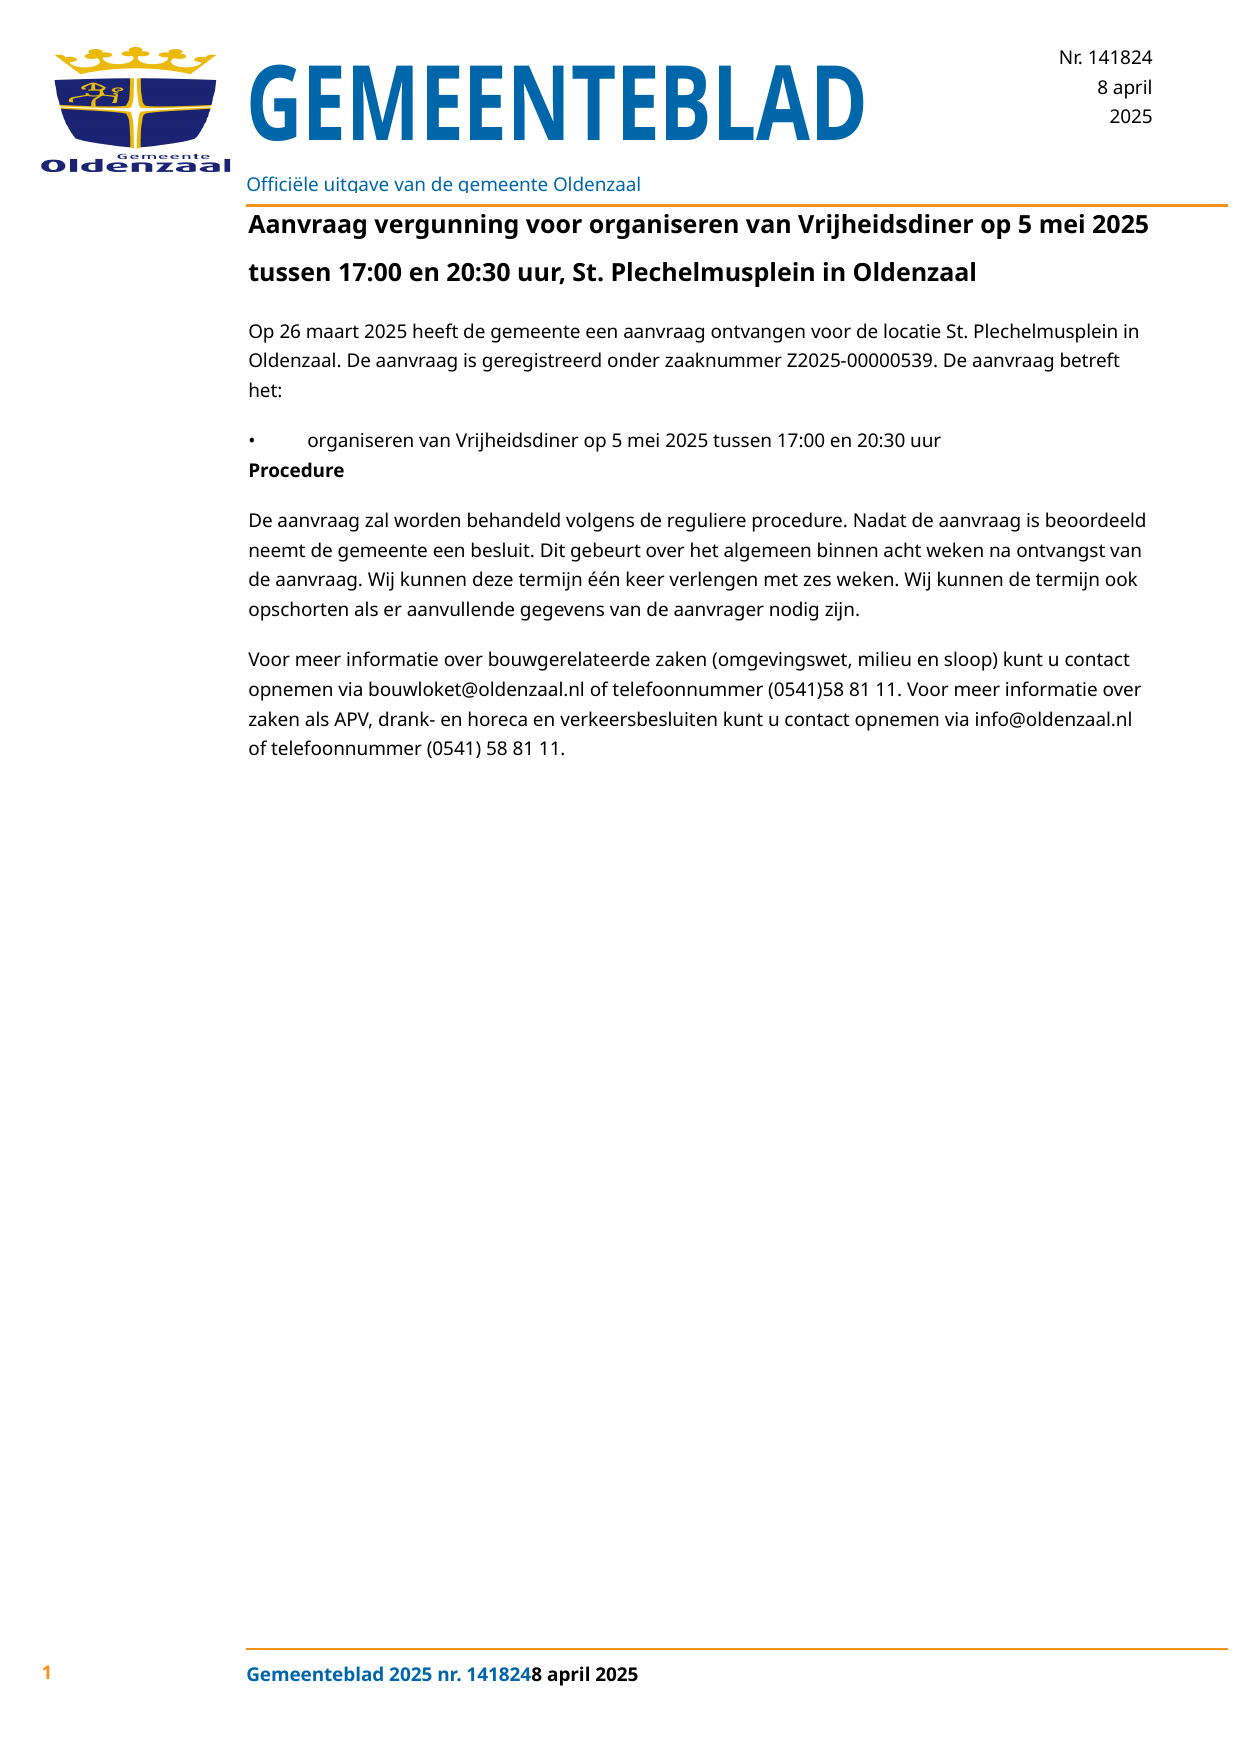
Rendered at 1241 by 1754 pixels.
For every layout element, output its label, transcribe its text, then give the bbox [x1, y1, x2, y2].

text Op 26 maart 2025 heeft de gemeente een aanvraag ontvangen voor de locatie St. Plechelmusplein in Oldenzaal. De aanvraag is geregistreerd onder zaaknummer Z2025-00000539. De aanvraag betreft het: [248, 318, 1152, 403]
picture [41, 47, 231, 172]
text De aanvraag zal worden behandeld volgens de reguliere procedure. Nadat de aanvraag is beoordeeld neemt de gemeente een besluit. Dit gebeurt over het algemeen binnen acht weken na ontvangst van de aanvraag. Wij kunnen deze termijn één keer verlengen met zes weken. Wij kunnen de termijn ook opschorten als er aanvullende gegevens van de aanvrager nodig zijn. [248, 507, 1152, 622]
text Aanvraag vergunning voor organiseren van Vrijheidsdiner op 5 mei 2025 tussen 17:00 en 20:30 uur, St. Plechelmusplein in Oldenzaal [248, 207, 1152, 288]
text Procedure [248, 457, 1152, 483]
list organiseren van Vrijheidsdiner op 5 mei 2025 tussen 17:00 en 20:30 uur [248, 427, 1152, 453]
text Voor meer informatie over bouwgerelateerde zaken (omgevingswet, milieu en sloop) kunt u contact opnemen via bouwloket@oldenzaal.nl of telefoonnummer (0541)58 81 11. Voor meer informatie over zaken als APV, drank- en horeca en verkeersbesluiten kunt u contact opnemen via info@oldenzaal.nl of telefoonnummer (0541) 58 81 11. [248, 647, 1152, 761]
